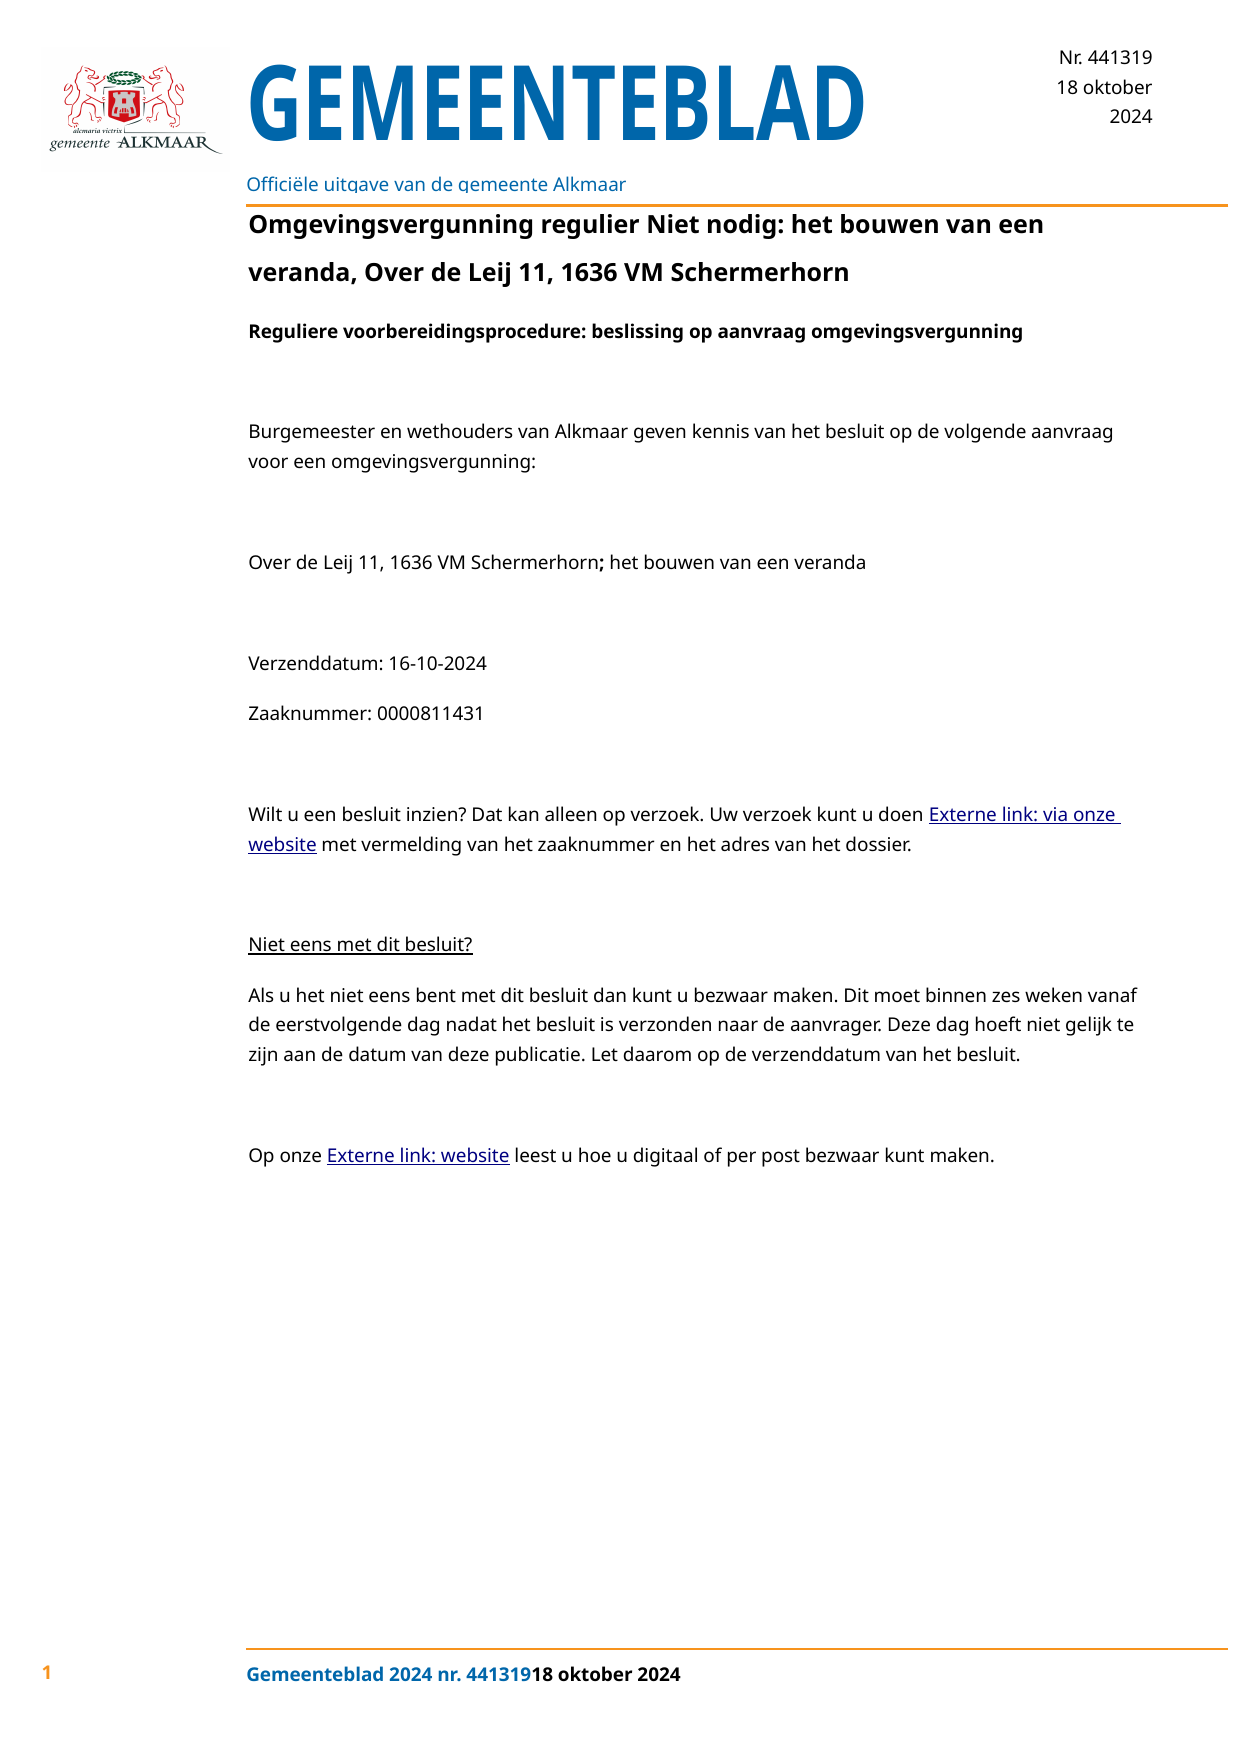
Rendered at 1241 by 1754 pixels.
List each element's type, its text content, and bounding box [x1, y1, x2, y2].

text Omgevingsvergunning regulier Niet nodig: het bouwen van een veranda, Over de Leij 11, 1636 VM Schermerhorn [248, 207, 1152, 288]
text Zaaknummer: 0000811431 [248, 700, 1152, 726]
text Wilt u een besluit inzien? Dat kan alleen op verzoek. Uw verzoek kunt u doen Externe link: via onze website met vermelding van het zaaknummer en het adres van het dossier. [248, 801, 1152, 857]
text Reguliere voorbereidingsprocedure: beslissing op aanvraag omgevingsvergunning [248, 318, 1152, 344]
picture [41, 47, 231, 172]
text Op onze Externe link: website leest u hoe u digitaal of per post bezwaar kunt maken. [248, 1142, 1152, 1168]
text Burgemeester en wethouders van Alkmaar geven kennis van het besluit op de volgende aanvraag voor een omgevingsvergunning: [248, 419, 1152, 474]
text Over de Leij 11, 1636 VM Schermerhorn; het bouwen van een veranda [248, 549, 1152, 575]
text Niet eens met dit besluit? [248, 932, 1152, 957]
text Als u het niet eens bent met dit besluit dan kunt u bezwaar maken. Dit moet binnen zes weken vanaf de eerstvolgende dag nadat het besluit is verzonden naar de aanvrager. Deze dag hoeft niet gelijk te zijn aan de datum van deze publicatie. Let daarom op de verzenddatum van het besluit. [248, 982, 1152, 1067]
text Verzenddatum: 16-10-2024 [248, 650, 1152, 676]
